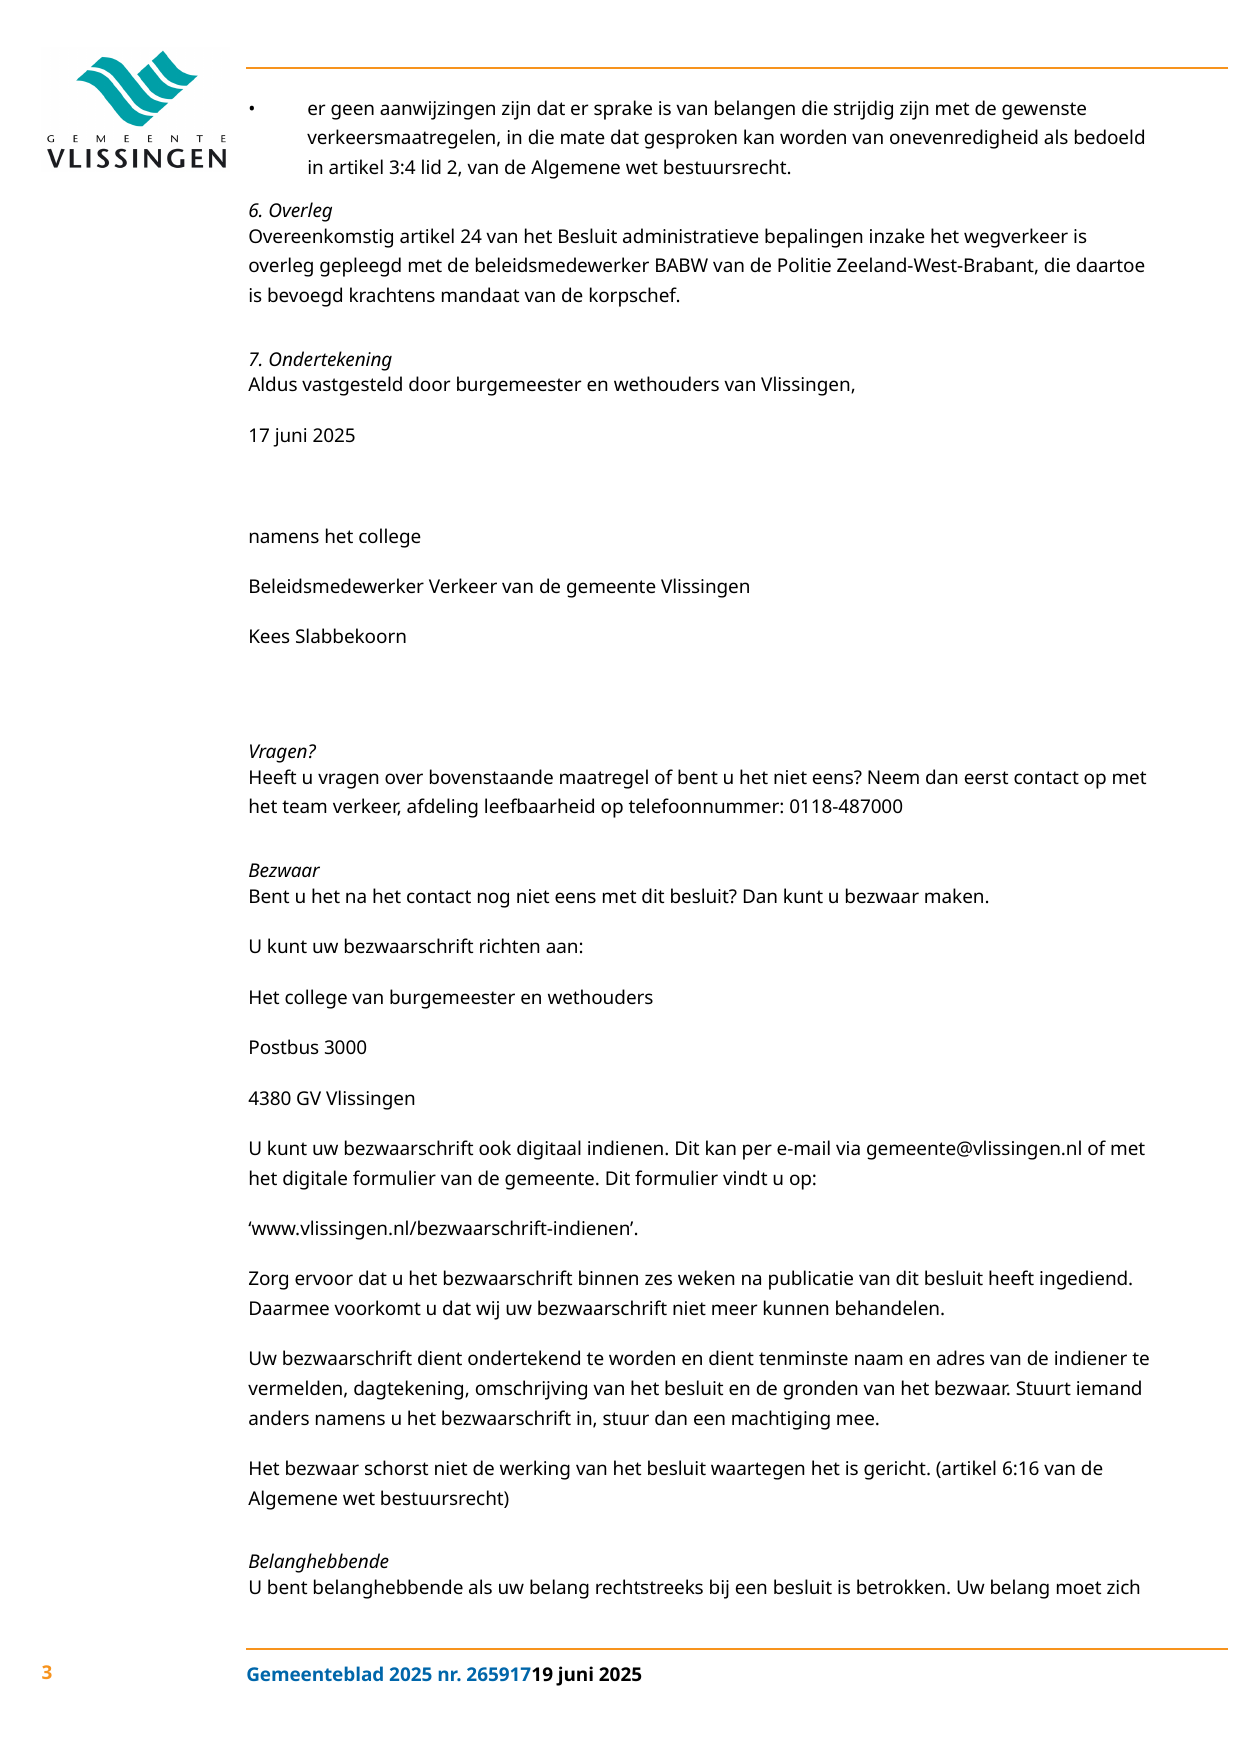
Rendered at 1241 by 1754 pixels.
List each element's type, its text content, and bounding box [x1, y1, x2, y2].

text Uw bezwaarschrift dient ondertekend te worden en dient tenminste naam en adres van de indiener te vermelden, dagtekening, omschrijving van het besluit en de gronden van het bezwaar. Stuurt iemand anders namens u het bezwaarschrift in, stuur dan een machtiging mee. [248, 1346, 1152, 1431]
text namens het college [248, 523, 1152, 549]
text 17 juni 2025 [248, 422, 1152, 448]
text Aldus vastgesteld door burgemeester en wethouders van Vlissingen, [248, 372, 1152, 397]
text Bezwaar [248, 857, 1152, 883]
text 4380 GV Vlissingen [248, 1085, 1152, 1111]
text Het bezwaar schorst niet de werking van het besluit waartegen het is gericht. (artikel 6:16 van de Algemene wet bestuursrecht) [248, 1455, 1152, 1511]
text ‘www.vlissingen.nl/bezwaarschrift-indienen’. [248, 1215, 1152, 1241]
list er geen aanwijzingen zijn dat er sprake is van belangen die strijdig zijn met de gewenste verkeersmaatregelen, in die mate dat gesproken kan worden van onevenredigheid als bedoeld in artikel 3:4 lid 2, van de Algemene wet bestuursrecht. [248, 95, 1152, 180]
text Vragen? [248, 738, 1152, 764]
text U kunt uw bezwaarschrift richten aan: [248, 933, 1152, 959]
text Het college van burgemeester en wethouders [248, 984, 1152, 1010]
text Bent u het na het contact nog niet eens met dit besluit? Dan kunt u bezwaar maken. [248, 883, 1152, 909]
picture [41, 47, 231, 172]
text Beleidsmedewerker Verkeer van de gemeente Vlissingen [248, 573, 1152, 599]
text U kunt uw bezwaarschrift ook digitaal indienen. Dit kan per e-mail via gemeente@vlissingen.nl of met het digitale formulier van de gemeente. Dit formulier vindt u op: [248, 1135, 1152, 1191]
text Belanghebbende [248, 1549, 1152, 1574]
text 6. Overleg [248, 197, 1152, 223]
text Heeft u vragen over bovenstaande maatregel of bent u het niet eens? Neem dan eerst contact op met het team verkeer, afdeling leefbaarheid op telefoonnummer: 0118-487000 [248, 764, 1152, 819]
text Postbus 3000 [248, 1034, 1152, 1060]
text Kees Slabbekoorn [248, 624, 1152, 649]
text Zorg ervoor dat u het bezwaarschrift binnen zes weken na publicatie van dit besluit heeft ingediend. Daarmee voorkomt u dat wij uw bezwaarschrift niet meer kunnen behandelen. [248, 1266, 1152, 1321]
text Overeenkomstig artikel 24 van het Besluit administratieve bepalingen inzake het wegverkeer is overleg gepleegd met de beleidsmedewerker BABW van de Politie Zeeland-West-Brabant, die daartoe is bevoegd krachtens mandaat van de korpschef. [248, 223, 1152, 308]
text U bent belanghebbende als uw belang rechtstreeks bij een besluit is betrokken. Uw belang moet zich [248, 1574, 1152, 1600]
text 7. Ondertekening [248, 346, 1152, 372]
